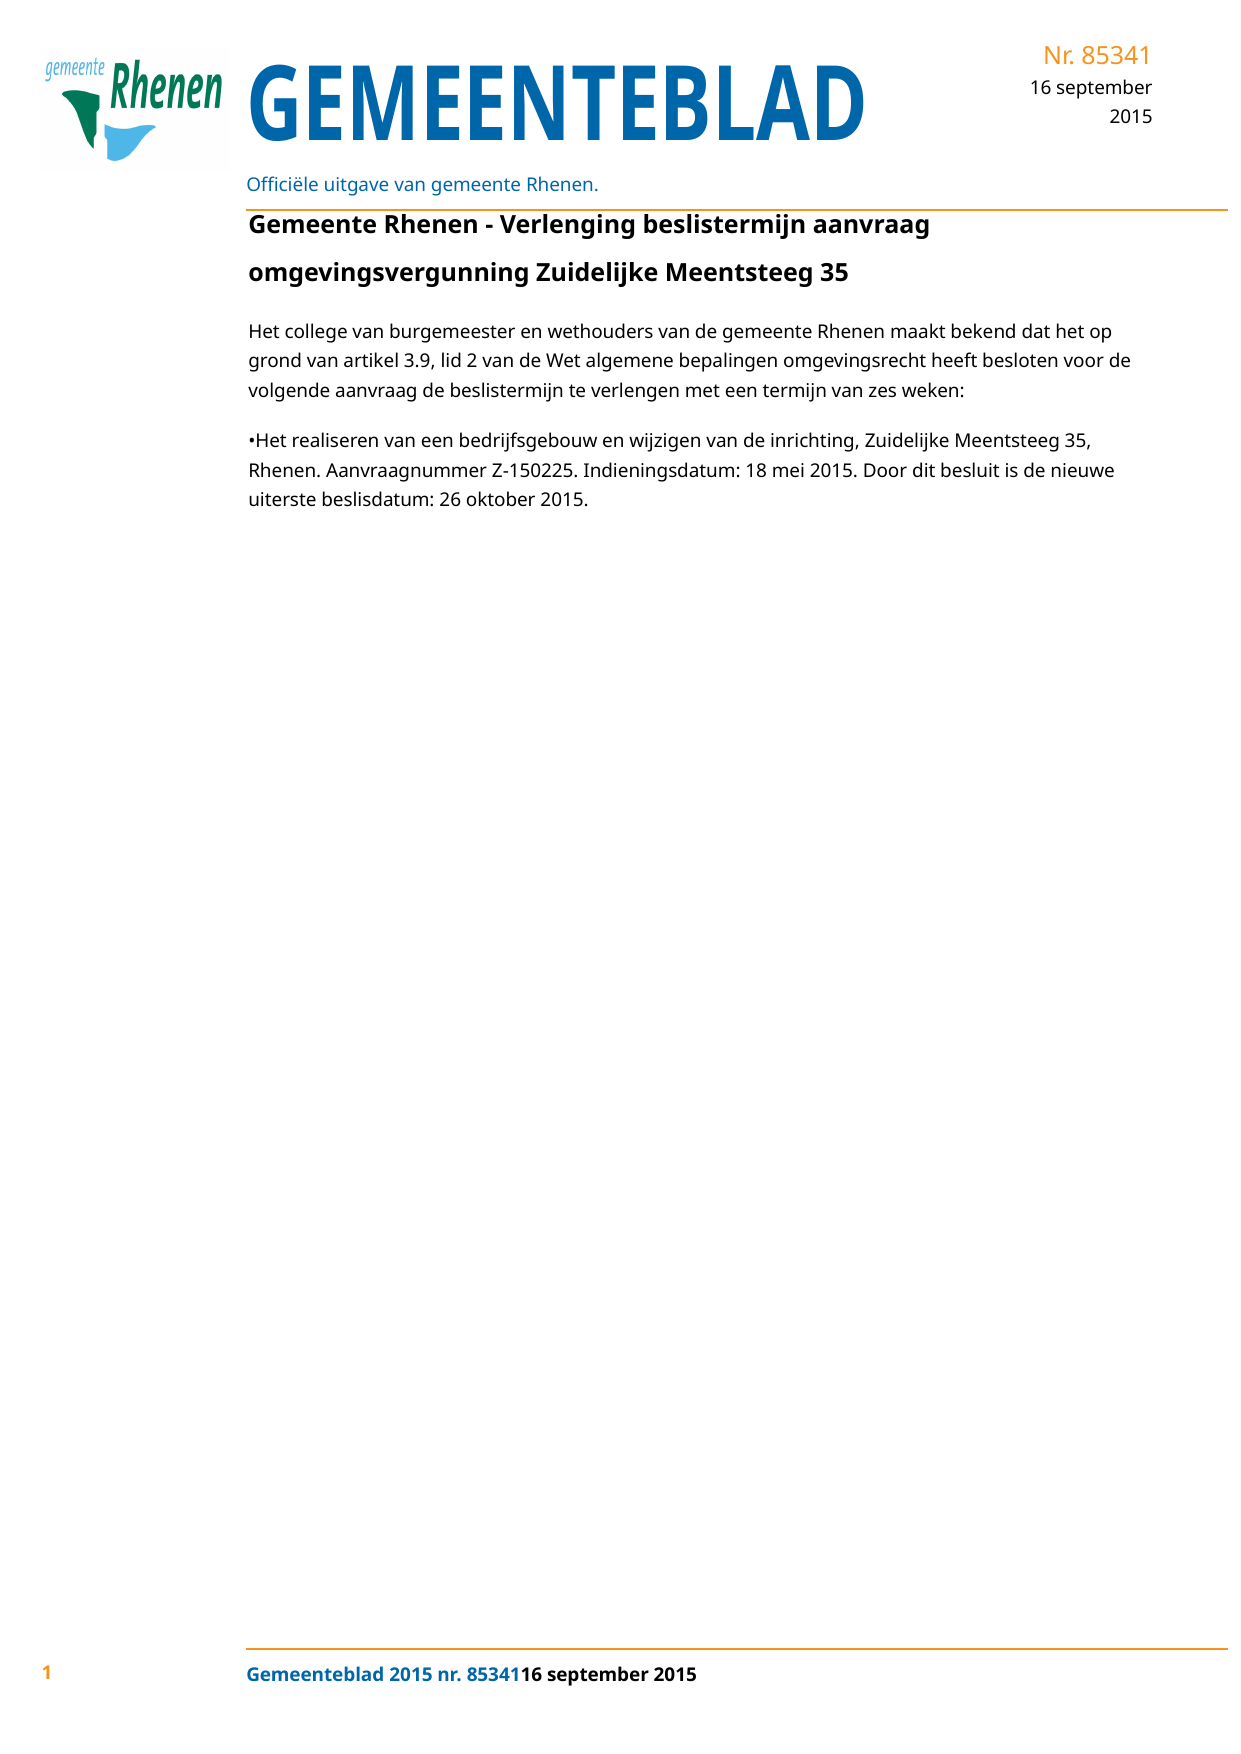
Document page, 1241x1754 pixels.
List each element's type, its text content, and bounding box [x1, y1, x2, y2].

text •Het realiseren van een bedrijfsgebouw en wijzigen van de inrichting, Zuidelijke Meentsteeg 35, Rhenen. Aanvraagnummer Z-150225. Indieningsdatum: 18 mei 2015. Door dit besluit is de nieuwe uiterste beslisdatum: 26 oktober 2015. [248, 427, 1152, 512]
text Gemeente Rhenen - Verlenging beslistermijn aanvraag omgevingsvergunning Zuidelijke Meentsteeg 35 [248, 211, 1152, 288]
text Het college van burgemeester en wethouders van de gemeente Rhenen maakt bekend dat het op grond van artikel 3.9, lid 2 van de Wet algemene bepalingen omgevingsrecht heeft besloten voor de volgende aanvraag de beslistermijn te verlengen met een termijn van zes weken: [248, 318, 1152, 403]
picture [41, 47, 231, 172]
